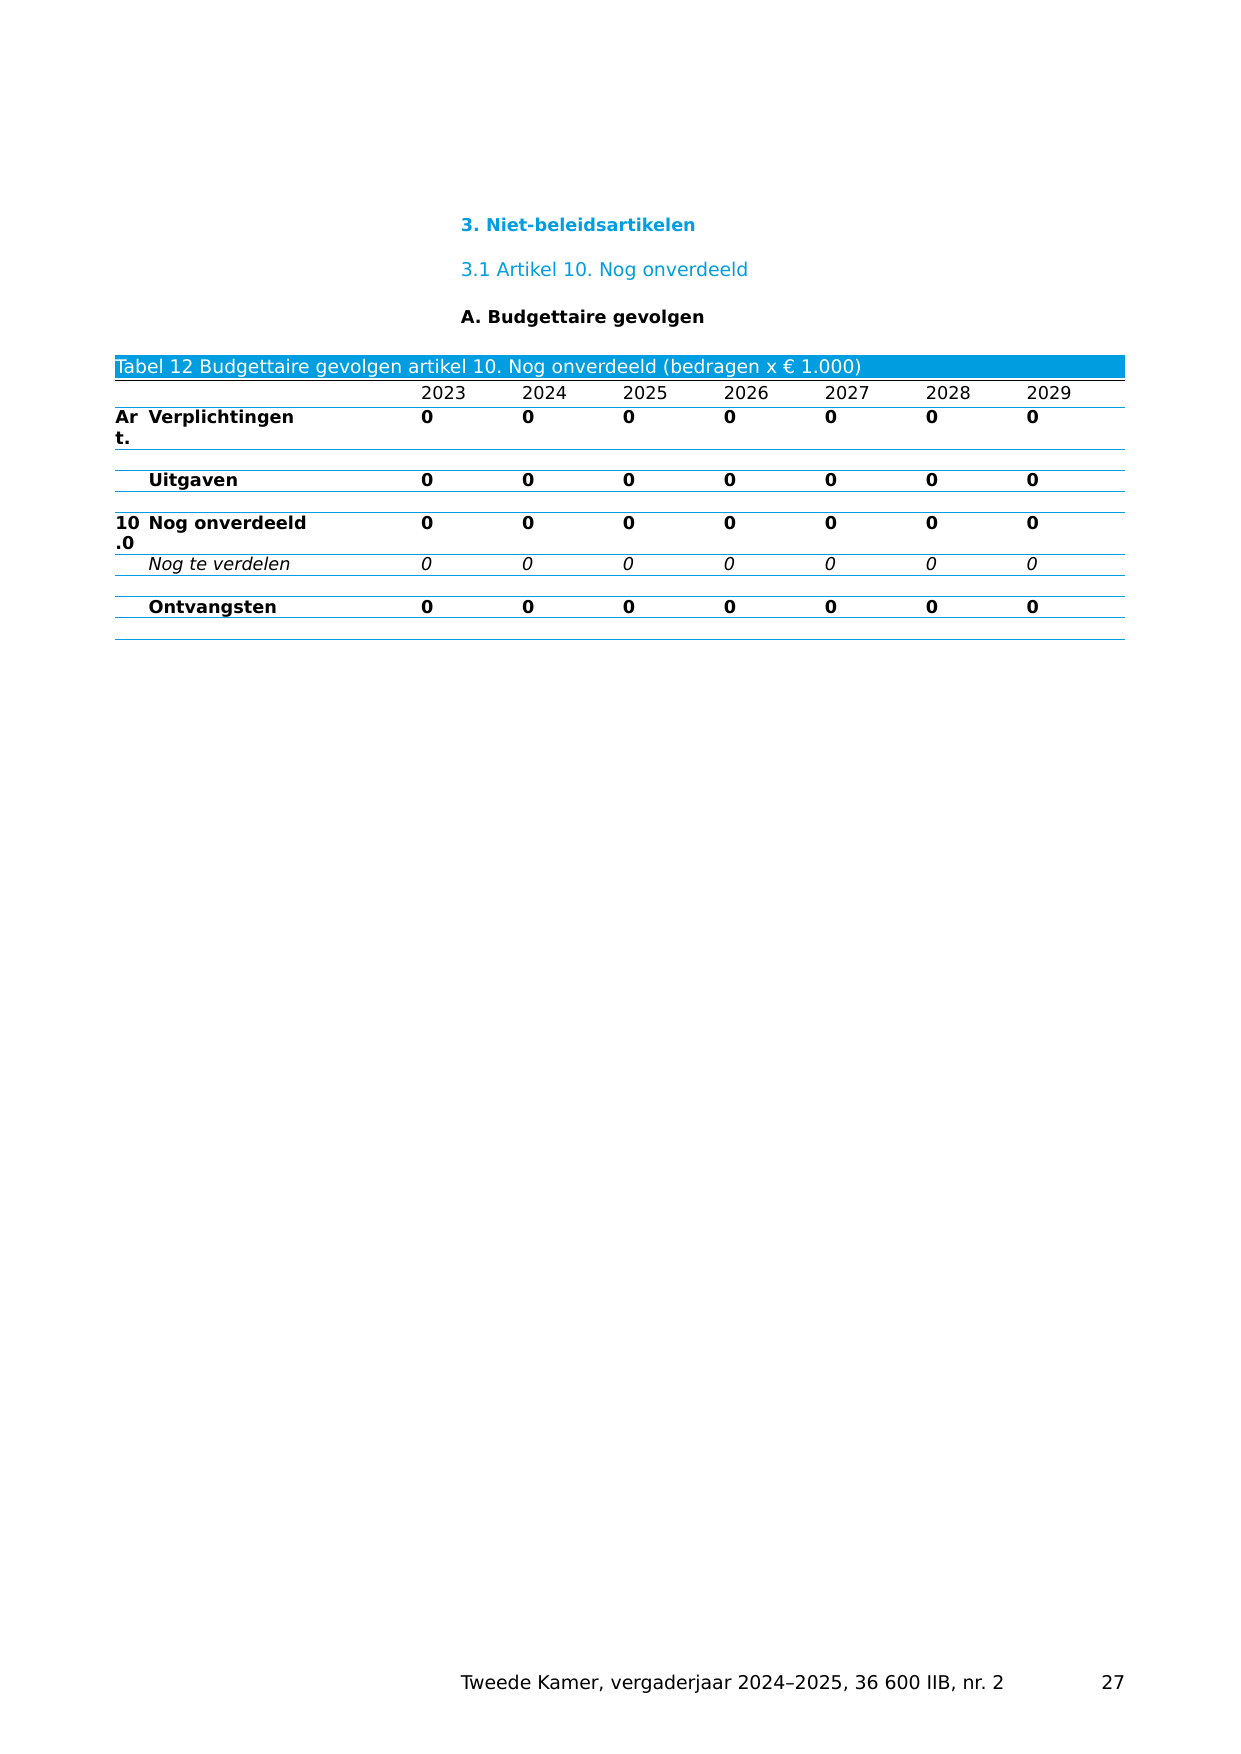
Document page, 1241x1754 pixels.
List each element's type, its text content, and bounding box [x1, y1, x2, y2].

table_cell 0 [721, 597, 822, 617]
table_cell [115, 381, 145, 407]
table_cell [620, 576, 721, 596]
title 3. Niet-beleidsartikelen [461, 213, 1125, 236]
table_cell Nog te verdelen [145, 555, 418, 575]
table_cell 0 [923, 408, 1023, 449]
table_cell 0 [1024, 408, 1125, 449]
table_cell Nog onverdeeld [145, 513, 418, 554]
table_cell 0 [721, 513, 822, 554]
table_cell 0 [620, 408, 721, 449]
table_cell 0 [519, 555, 620, 575]
table_cell [519, 492, 620, 512]
table_cell [145, 492, 418, 512]
table_cell 0 [923, 597, 1023, 617]
table_cell [822, 618, 923, 638]
table_cell 0 [1024, 597, 1125, 617]
table_cell [721, 450, 822, 470]
table_cell [519, 576, 620, 596]
table_cell [115, 555, 145, 575]
table_cell 2024 [519, 381, 620, 407]
table_cell 0 [721, 471, 822, 491]
table_cell [115, 618, 145, 638]
table_cell [1024, 576, 1125, 596]
table_cell [418, 450, 519, 470]
table_cell Art. [115, 408, 145, 449]
table_cell [721, 492, 822, 512]
table_cell 0 [923, 513, 1023, 554]
table_cell [145, 450, 418, 470]
table_cell 2023 [418, 381, 519, 407]
table_cell 0 [923, 555, 1023, 575]
table_cell [1024, 618, 1125, 638]
table_cell [923, 492, 1023, 512]
table_cell [620, 450, 721, 470]
table_cell [115, 597, 145, 617]
table_cell [620, 492, 721, 512]
table_cell 2025 [620, 381, 721, 407]
table_cell [923, 576, 1023, 596]
table_cell [418, 618, 519, 638]
table_cell [822, 576, 923, 596]
table_cell 0 [822, 597, 923, 617]
table_cell 0 [1024, 555, 1125, 575]
table_cell 0 [519, 471, 620, 491]
table_cell 0 [418, 555, 519, 575]
table_cell 2026 [721, 381, 822, 407]
table_cell Verplichtingen [145, 408, 418, 449]
table_cell 0 [822, 471, 923, 491]
table_cell 2027 [822, 381, 923, 407]
table_cell 0 [620, 597, 721, 617]
table_cell [822, 450, 923, 470]
table_cell 10.0 [115, 513, 145, 554]
table_cell [115, 492, 145, 512]
table_cell 0 [620, 471, 721, 491]
table_cell [145, 381, 418, 407]
table_cell 0 [1024, 471, 1125, 491]
table_cell [115, 576, 145, 596]
table_cell [721, 618, 822, 638]
table_cell 0 [721, 555, 822, 575]
table_cell [721, 576, 822, 596]
table_cell Uitgaven [145, 471, 418, 491]
table_cell [418, 576, 519, 596]
table_cell 0 [923, 471, 1023, 491]
table_cell 0 [620, 555, 721, 575]
table_cell Ontvangsten [145, 597, 418, 617]
table_cell 2028 [923, 381, 1023, 407]
table_cell [145, 576, 418, 596]
table_cell 0 [418, 513, 519, 554]
table_cell [145, 618, 418, 638]
table_cell 0 [822, 555, 923, 575]
table_cell [822, 492, 923, 512]
table_cell [620, 618, 721, 638]
table_cell 2029 [1024, 381, 1125, 407]
table_cell [1024, 492, 1125, 512]
table_cell 0 [620, 513, 721, 554]
table_cell 0 [519, 597, 620, 617]
table_cell [115, 471, 145, 491]
table_cell [1024, 450, 1125, 470]
title 3.1 Artikel 10. Nog onverdeeld [461, 259, 1125, 281]
table_cell [923, 618, 1023, 638]
table_cell [519, 450, 620, 470]
table_cell [923, 450, 1023, 470]
table_cell [418, 492, 519, 512]
table_cell 0 [519, 513, 620, 554]
table_cell 0 [822, 408, 923, 449]
text A. Budgettaire gevolgen [461, 305, 1125, 328]
table_cell 0 [822, 513, 923, 554]
table_cell 0 [418, 408, 519, 449]
table_cell 0 [418, 471, 519, 491]
table_cell 0 [418, 597, 519, 617]
table_cell 0 [1024, 513, 1125, 554]
table_cell [519, 618, 620, 638]
table_cell 0 [721, 408, 822, 449]
table_cell [115, 450, 145, 470]
table_cell 0 [519, 408, 620, 449]
